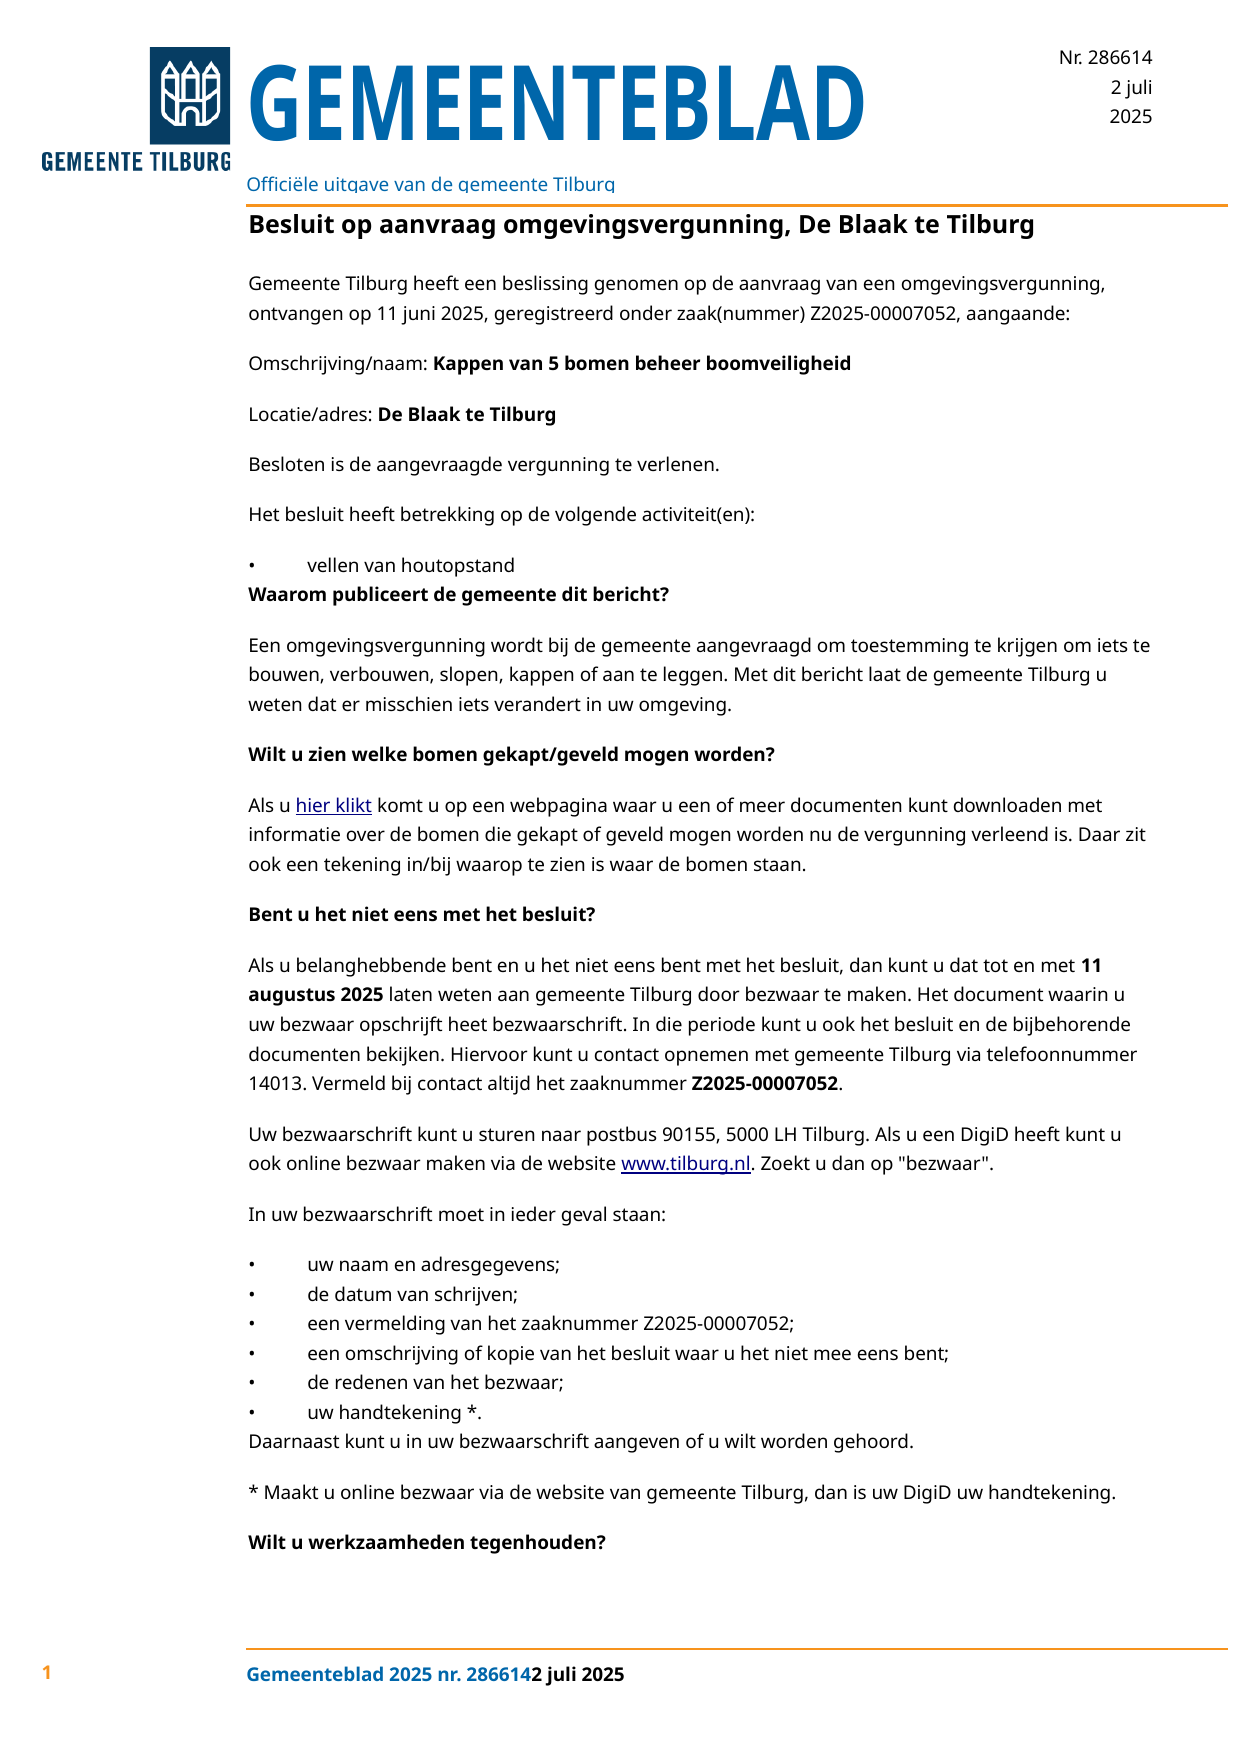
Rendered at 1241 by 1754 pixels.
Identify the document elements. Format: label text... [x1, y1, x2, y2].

text Als u belanghebbende bent en u het niet eens bent met het besluit, dan kunt u dat tot en met 11 augustus 2025 laten weten aan gemeente Tilburg door bezwaar te maken. Het document waarin u uw bezwaar opschrijft heet bezwaarschrift. In die periode kunt u ook het besluit en de bijbehorende documenten bekijken. Hiervoor kunt u contact opnemen met gemeente Tilburg via telefoonnummer 14013. Vermeld bij contact altijd het zaaknummer Z2025-00007052. [248, 952, 1152, 1096]
text Waarom publiceert de gemeente dit bericht? [248, 582, 1152, 607]
list een vermelding van het zaaknummer Z2025-00007052; [248, 1310, 1152, 1336]
text Wilt u werkzaamheden tegenhouden? [248, 1529, 1152, 1555]
list de datum van schrijven; [248, 1281, 1152, 1306]
list uw naam en adresgegevens; [248, 1251, 1152, 1277]
text Als u hier klikt komt u op een webpagina waar u een of meer documenten kunt downloaden met informatie over de bomen die gekapt of geveld mogen worden nu de vergunning verleend is. Daar zit ook een tekening in/bij waarop te zien is waar de bomen staan. [248, 792, 1152, 877]
list uw handtekening *. [248, 1399, 1152, 1425]
text Gemeente Tilburg heeft een beslissing genomen op de aanvraag van een omgevingsvergunning, ontvangen op 11 juni 2025, geregistreerd onder zaak(nummer) Z2025-00007052, aangaande: [248, 270, 1152, 326]
list een omschrijving of kopie van het besluit waar u het niet mee eens bent; [248, 1340, 1152, 1366]
text Uw bezwaarschrift kunt u sturen naar postbus 90155, 5000 LH Tilburg. Als u een DigiD heeft kunt u ook online bezwaar maken via de website www.tilburg.nl. Zoekt u dan op "bezwaar". [248, 1121, 1152, 1176]
text Besluit op aanvraag omgevingsvergunning, De Blaak te Tilburg [248, 207, 1152, 241]
text Besloten is de aangevraagde vergunning te verlenen. [248, 451, 1152, 477]
text Locatie/adres: De Blaak te Tilburg [248, 401, 1152, 426]
text Het besluit heeft betrekking op de volgende activiteit(en): [248, 502, 1152, 527]
list vellen van houtopstand [248, 552, 1152, 578]
picture [41, 47, 231, 172]
text Wilt u zien welke bomen gekapt/geveld mogen worden? [248, 742, 1152, 767]
text Bent u het niet eens met het besluit? [248, 902, 1152, 927]
text Omschrijving/naam: Kappen van 5 bomen beheer boomveiligheid [248, 350, 1152, 376]
text * Maakt u online bezwaar via de website van gemeente Tilburg, dan is uw DigiD uw handtekening. [248, 1479, 1152, 1505]
text Een omgevingsvergunning wordt bij de gemeente aangevraagd om toestemming te krijgen om iets te bouwen, verbouwen, slopen, kappen of aan te leggen. Met dit bericht laat de gemeente Tilburg u weten dat er misschien iets verandert in uw omgeving. [248, 632, 1152, 717]
text In uw bezwaarschrift moet in ieder geval staan: [248, 1201, 1152, 1226]
text Daarnaast kunt u in uw bezwaarschrift aangeven of u wilt worden gehoord. [248, 1429, 1152, 1454]
list de redenen van het bezwaar; [248, 1369, 1152, 1395]
